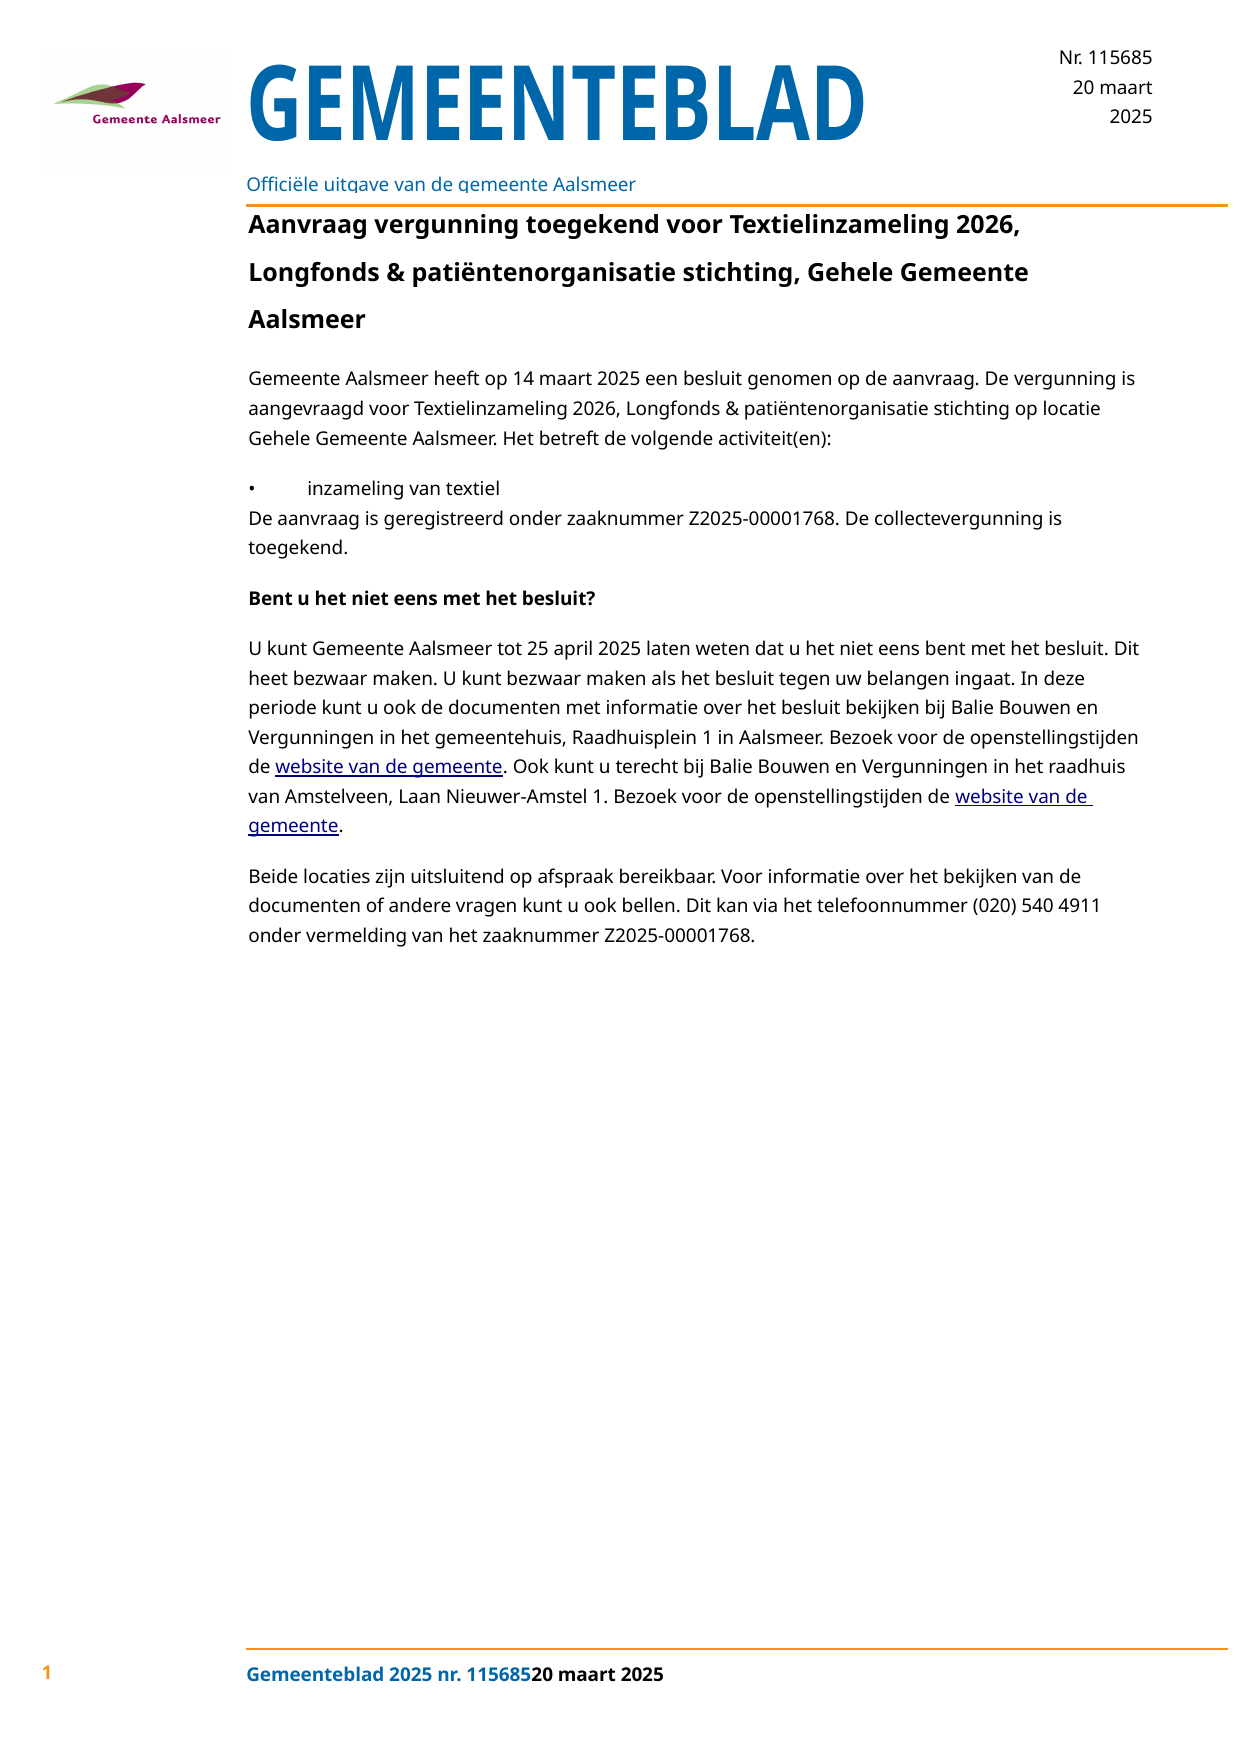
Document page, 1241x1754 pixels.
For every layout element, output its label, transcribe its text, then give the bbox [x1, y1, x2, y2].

text Bent u het niet eens met het besluit? [248, 585, 1152, 610]
list inzameling van textiel [248, 475, 1152, 501]
text Aanvraag vergunning toegekend voor Textielinzameling 2026, Longfonds & patiëntenorganisatie stichting, Gehele Gemeente Aalsmeer [248, 207, 1152, 336]
text Gemeente Aalsmeer heeft op 14 maart 2025 een besluit genomen op de aanvraag. De vergunning is aangevraagd voor Textielinzameling 2026, Longfonds & patiëntenorganisatie stichting op locatie Gehele Gemeente Aalsmeer. Het betreft de volgende activiteit(en): [248, 366, 1152, 450]
text Beide locaties zijn uitsluitend op afspraak bereikbaar. Voor informatie over het bekijken van de documenten of andere vragen kunt u ook bellen. Dit kan via het telefoonnummer (020) 540 4911 onder vermelding van het zaaknummer Z2025-00001768. [248, 863, 1152, 948]
text U kunt Gemeente Aalsmeer tot 25 april 2025 laten weten dat u het niet eens bent met het besluit. Dit heet bezwaar maken. U kunt bezwaar maken als het besluit tegen uw belangen ingaat. In deze periode kunt u ook de documenten met informatie over het besluit bekijken bij Balie Bouwen en Vergunningen in het gemeentehuis, Raadhuisplein 1 in Aalsmeer. Bezoek voor de openstellingstijden de website van de gemeente. Ook kunt u terecht bij Balie Bouwen en Vergunningen in het raadhuis van Amstelveen, Laan Nieuwer-Amstel 1. Bezoek voor de openstellingstijden de website van de gemeente. [248, 635, 1152, 838]
text De aanvraag is geregistreerd onder zaaknummer Z2025-00001768. De collectevergunning is toegekend. [248, 505, 1152, 560]
picture [41, 47, 231, 172]
